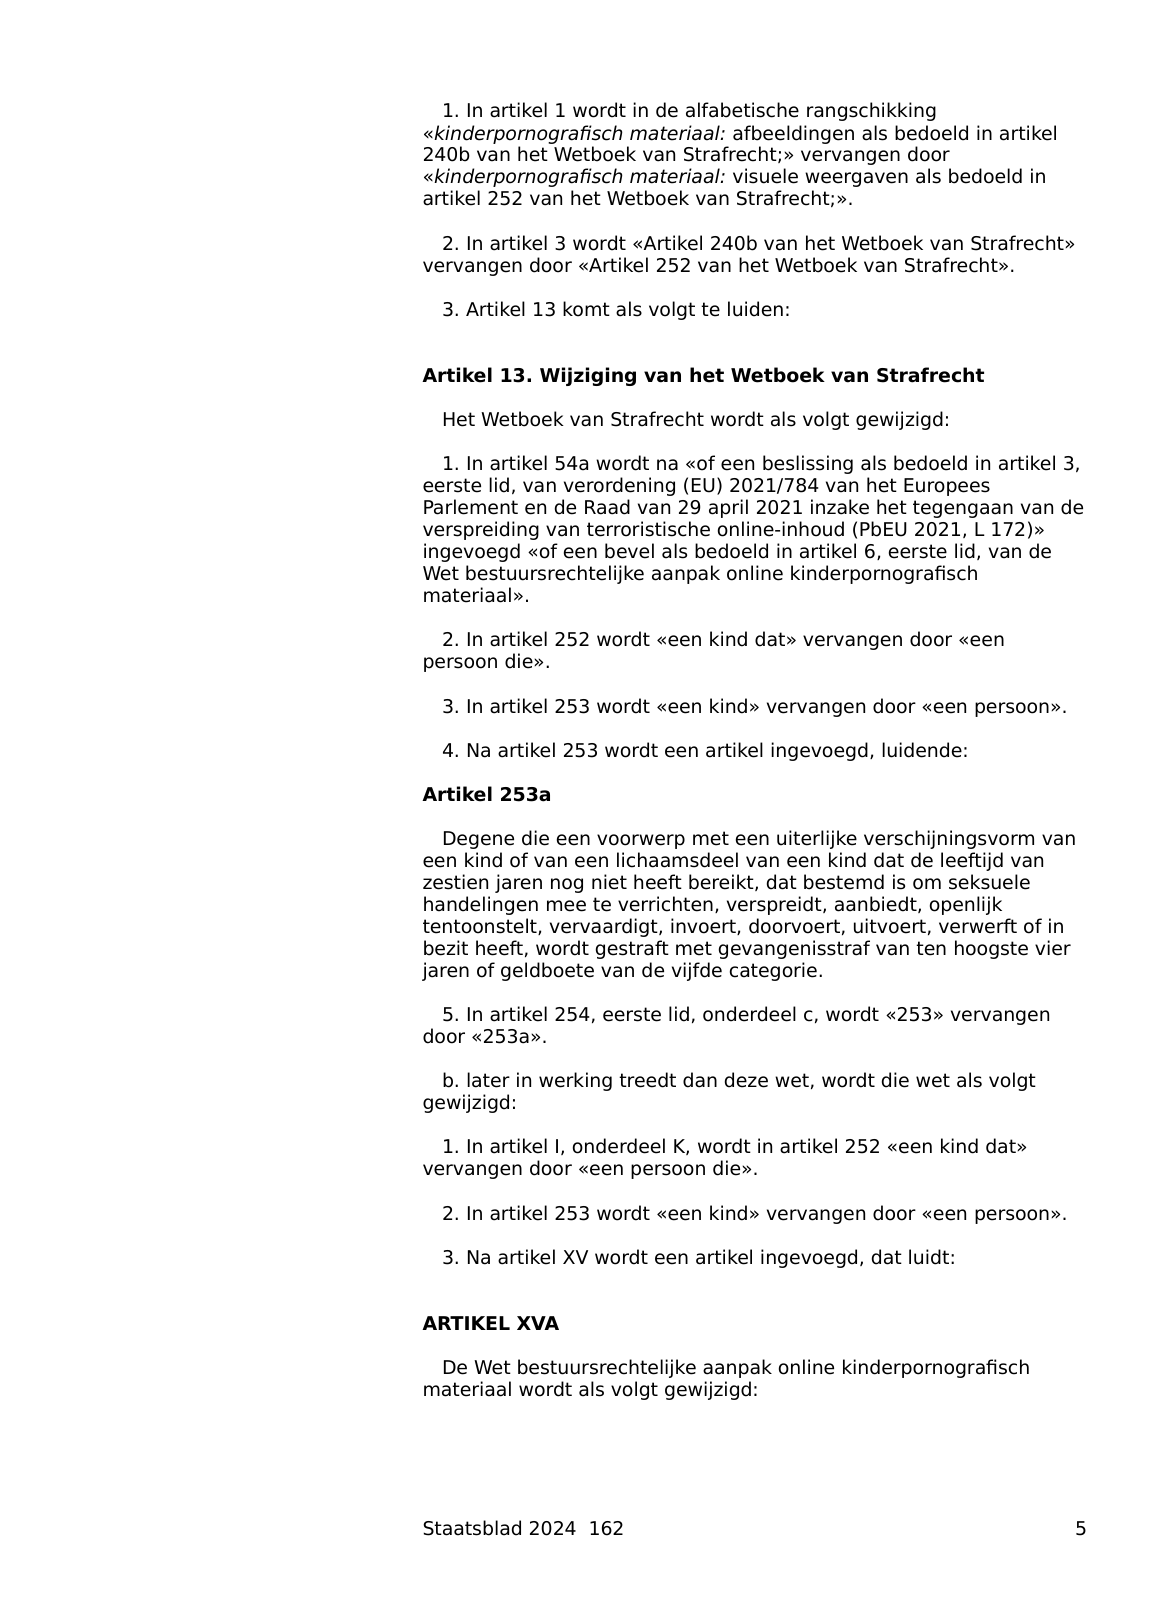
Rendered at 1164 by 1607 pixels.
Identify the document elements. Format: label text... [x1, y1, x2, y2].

text b. later in werking treedt dan deze wet, wordt die wet als volgt gewijzigd: [422, 1070, 1087, 1114]
text Het Wetboek van Strafrecht wordt als volgt gewijzigd: [422, 409, 1087, 431]
text Degene die een voorwerp met een uiterlijke verschijningsvorm van een kind of van een lichaamsdeel van een kind dat de leeftijd van zestien jaren nog niet heeft bereikt, dat bestemd is om seksuele handelingen mee te verrichten, verspreidt, aanbiedt, openlijk tentoonstelt, vervaardigt, invoert, doorvoert, uitvoert, verwerft of in bezit heeft, wordt gestraft met gevangenisstraf van ten hoogste vier jaren of geldboete van de vijfde categorie. [422, 828, 1087, 982]
text 3. Na artikel XV wordt een artikel ingevoegd, dat luidt: [422, 1247, 1087, 1269]
text 3. Artikel 13 komt als volgt te luiden: [422, 299, 1087, 321]
text 3. In artikel 253 wordt «een kind» vervangen door «een persoon». [422, 696, 1087, 717]
subtitle Artikel 13. Wijziging van het Wetboek van Strafrecht [422, 365, 1087, 387]
text 1. In artikel 54a wordt na «of een beslissing als bedoeld in artikel 3, eerste lid, van verordening (EU) 2021/784 van het Europees Parlement en de Raad van 29 april 2021 inzake het tegengaan van de verspreiding van terroristische online-inhoud (PbEU 2021, L 172)» ingevoegd «of een bevel als bedoeld in artikel 6, eerste lid, van de Wet bestuursrechtelijke aanpak online kinderpornografisch materiaal». [422, 453, 1087, 607]
text De Wet bestuursrechtelijke aanpak online kinderpornografisch materiaal wordt als volgt gewijzigd: [422, 1357, 1087, 1401]
subtitle ARTIKEL XVA [422, 1313, 1087, 1335]
text 2. In artikel 3 wordt «Artikel 240b van het Wetboek van Strafrecht» vervangen door «Artikel 252 van het Wetboek van Strafrecht». [422, 232, 1087, 276]
subtitle Artikel 253a [422, 784, 1087, 806]
text 2. In artikel 253 wordt «een kind» vervangen door «een persoon». [422, 1202, 1087, 1224]
text 4. Na artikel 253 wordt een artikel ingevoegd, luidende: [422, 740, 1087, 762]
text 5. In artikel 254, eerste lid, onderdeel c, wordt «253» vervangen door «253a». [422, 1004, 1087, 1048]
text 1. In artikel 1 wordt in de alfabetische rangschikking «kinderpornografisch materiaal: afbeeldingen als bedoeld in artikel 240b van het Wetboek van Strafrecht;» vervangen door «kinderpornografisch materiaal: visuele weergaven als bedoeld in artikel 252 van het Wetboek van Strafrecht;». [422, 100, 1087, 210]
text 1. In artikel I, onderdeel K, wordt in artikel 252 «een kind dat» vervangen door «een persoon die». [422, 1136, 1087, 1180]
text 2. In artikel 252 wordt «een kind dat» vervangen door «een persoon die». [422, 629, 1087, 673]
